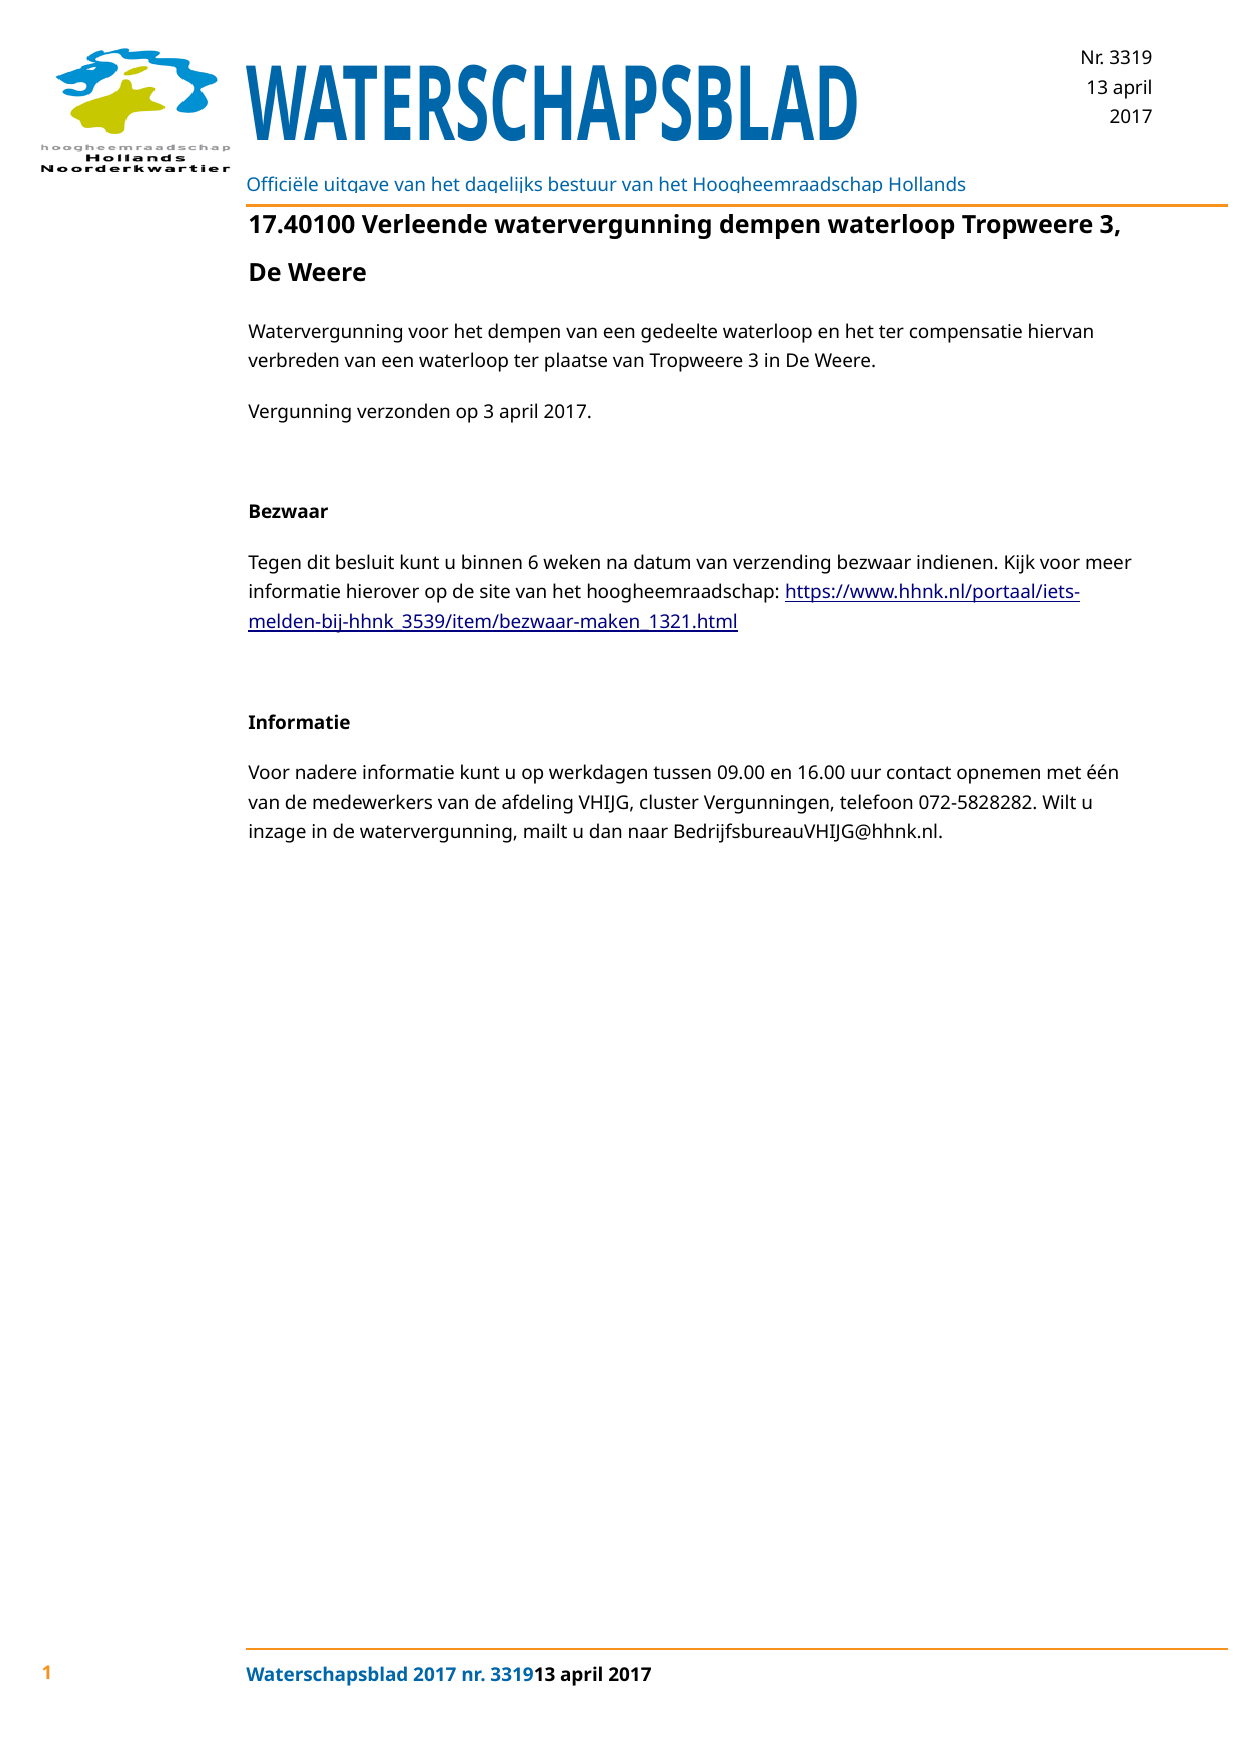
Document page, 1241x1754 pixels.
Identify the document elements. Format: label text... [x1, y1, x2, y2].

text Tegen dit besluit kunt u binnen 6 weken na datum van verzending bezwaar indienen. Kijk voor meer informatie hierover op de site van het hoogheemraadschap: https://www.hhnk.nl/portaal/iets-melden-bij-hhnk_3539/item/bezwaar-maken_1321.html [248, 549, 1152, 634]
picture [41, 47, 231, 172]
text Bezwaar [248, 499, 1152, 524]
text Watervergunning voor het dempen van een gedeelte waterloop en het ter compensatie hiervan verbreden van een waterloop ter plaatse van Tropweere 3 in De Weere. [248, 318, 1152, 373]
text Vergunning verzonden op 3 april 2017. [248, 398, 1152, 424]
text Voor nadere informatie kunt u op werkdagen tussen 09.00 en 16.00 uur contact opnemen met één van de medewerkers van de afdeling VHIJG, cluster Vergunningen, telefoon 072-5828282. Wilt u inzage in de watervergunning, mailt u dan naar BedrijfsbureauVHIJG@hhnk.nl. [248, 759, 1152, 844]
text Informatie [248, 709, 1152, 735]
text 17.40100 Verleende watervergunning dempen waterloop Tropweere 3, De Weere [248, 207, 1152, 288]
